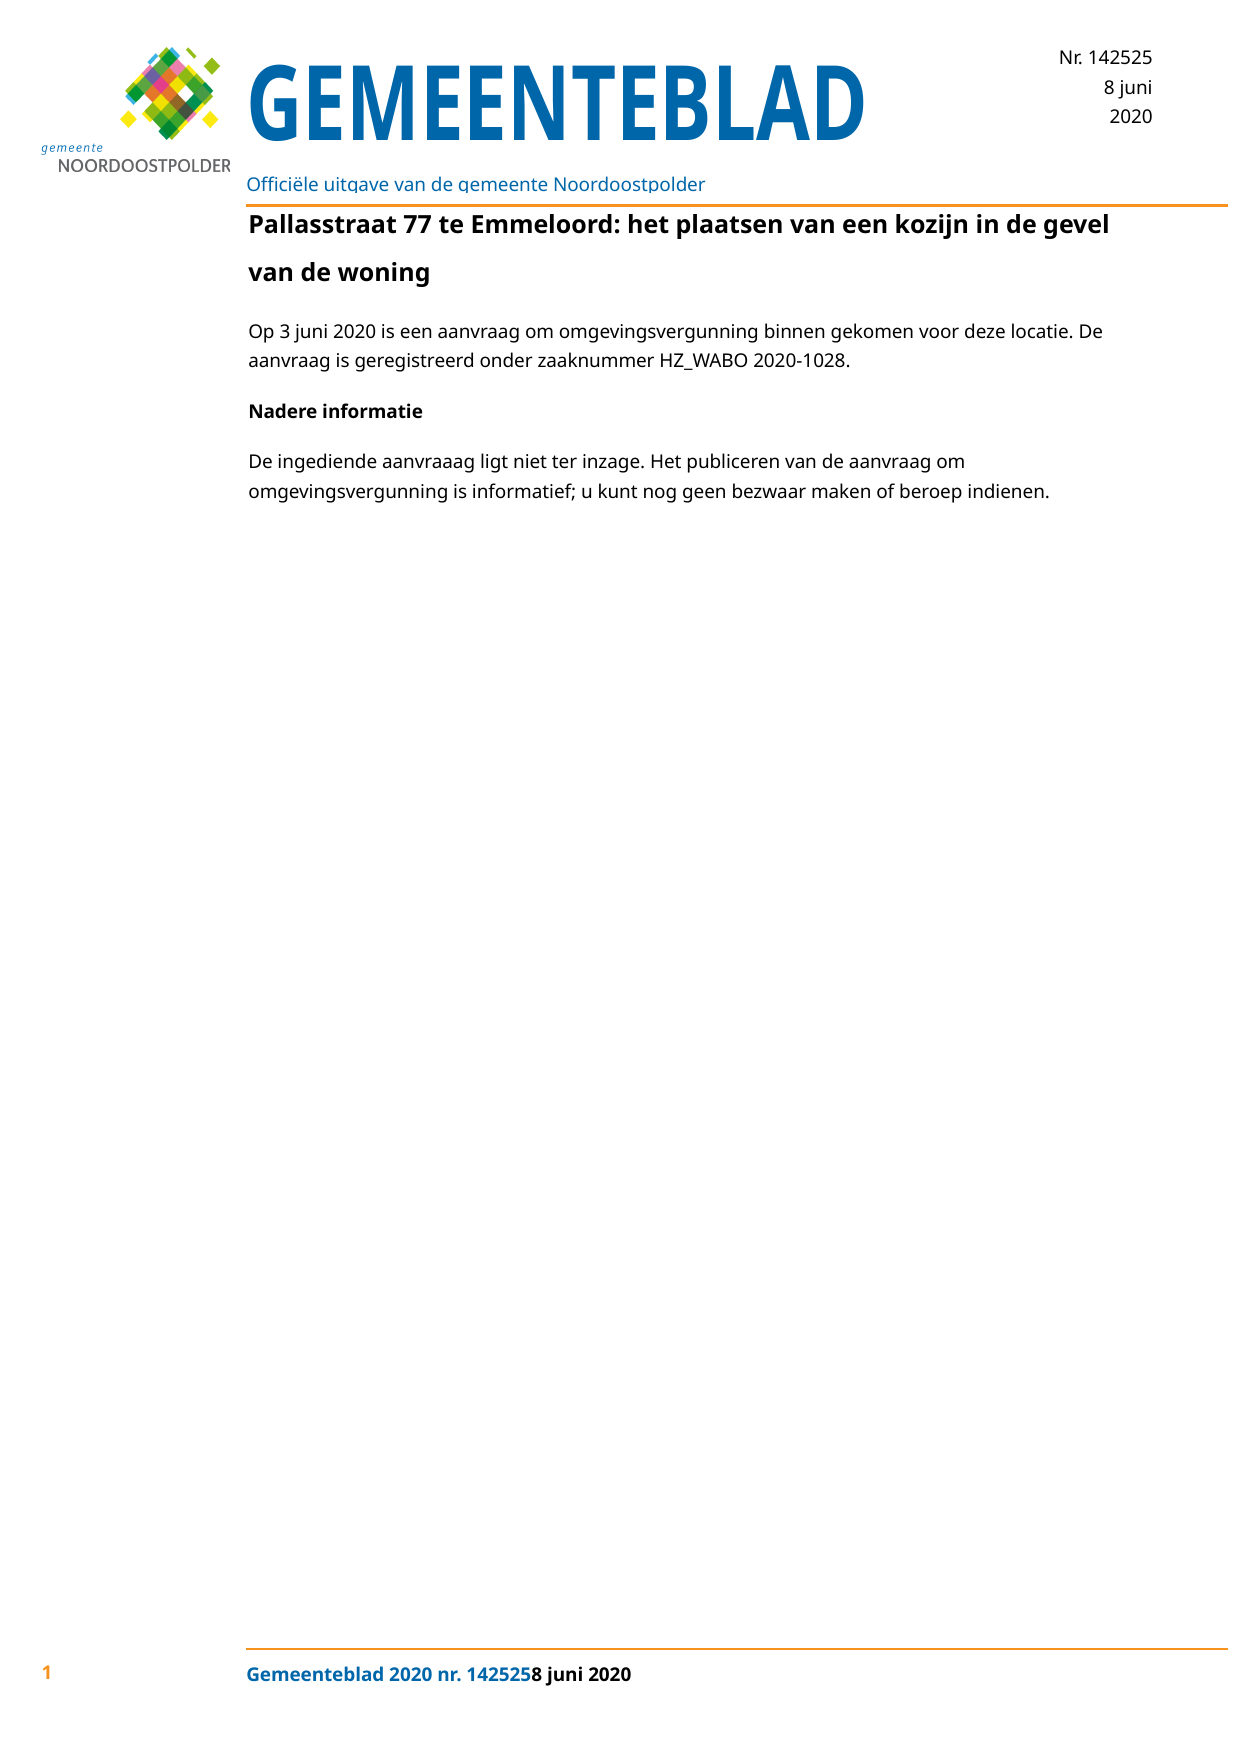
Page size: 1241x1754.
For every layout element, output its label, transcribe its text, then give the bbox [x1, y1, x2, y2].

picture [41, 47, 231, 172]
text De ingediende aanvraaag ligt niet ter inzage. Het publiceren van de aanvraag om omgevingsvergunning is informatief; u kunt nog geen bezwaar maken of beroep indienen. [248, 448, 1152, 504]
text Op 3 juni 2020 is een aanvraag om omgevingsvergunning binnen gekomen voor deze locatie. De aanvraag is geregistreerd onder zaaknummer HZ_WABO 2020-1028. [248, 318, 1152, 373]
text Pallasstraat 77 te Emmeloord: het plaatsen van een kozijn in de gevel van de woning [248, 207, 1152, 288]
text Nadere informatie [248, 398, 1152, 424]
